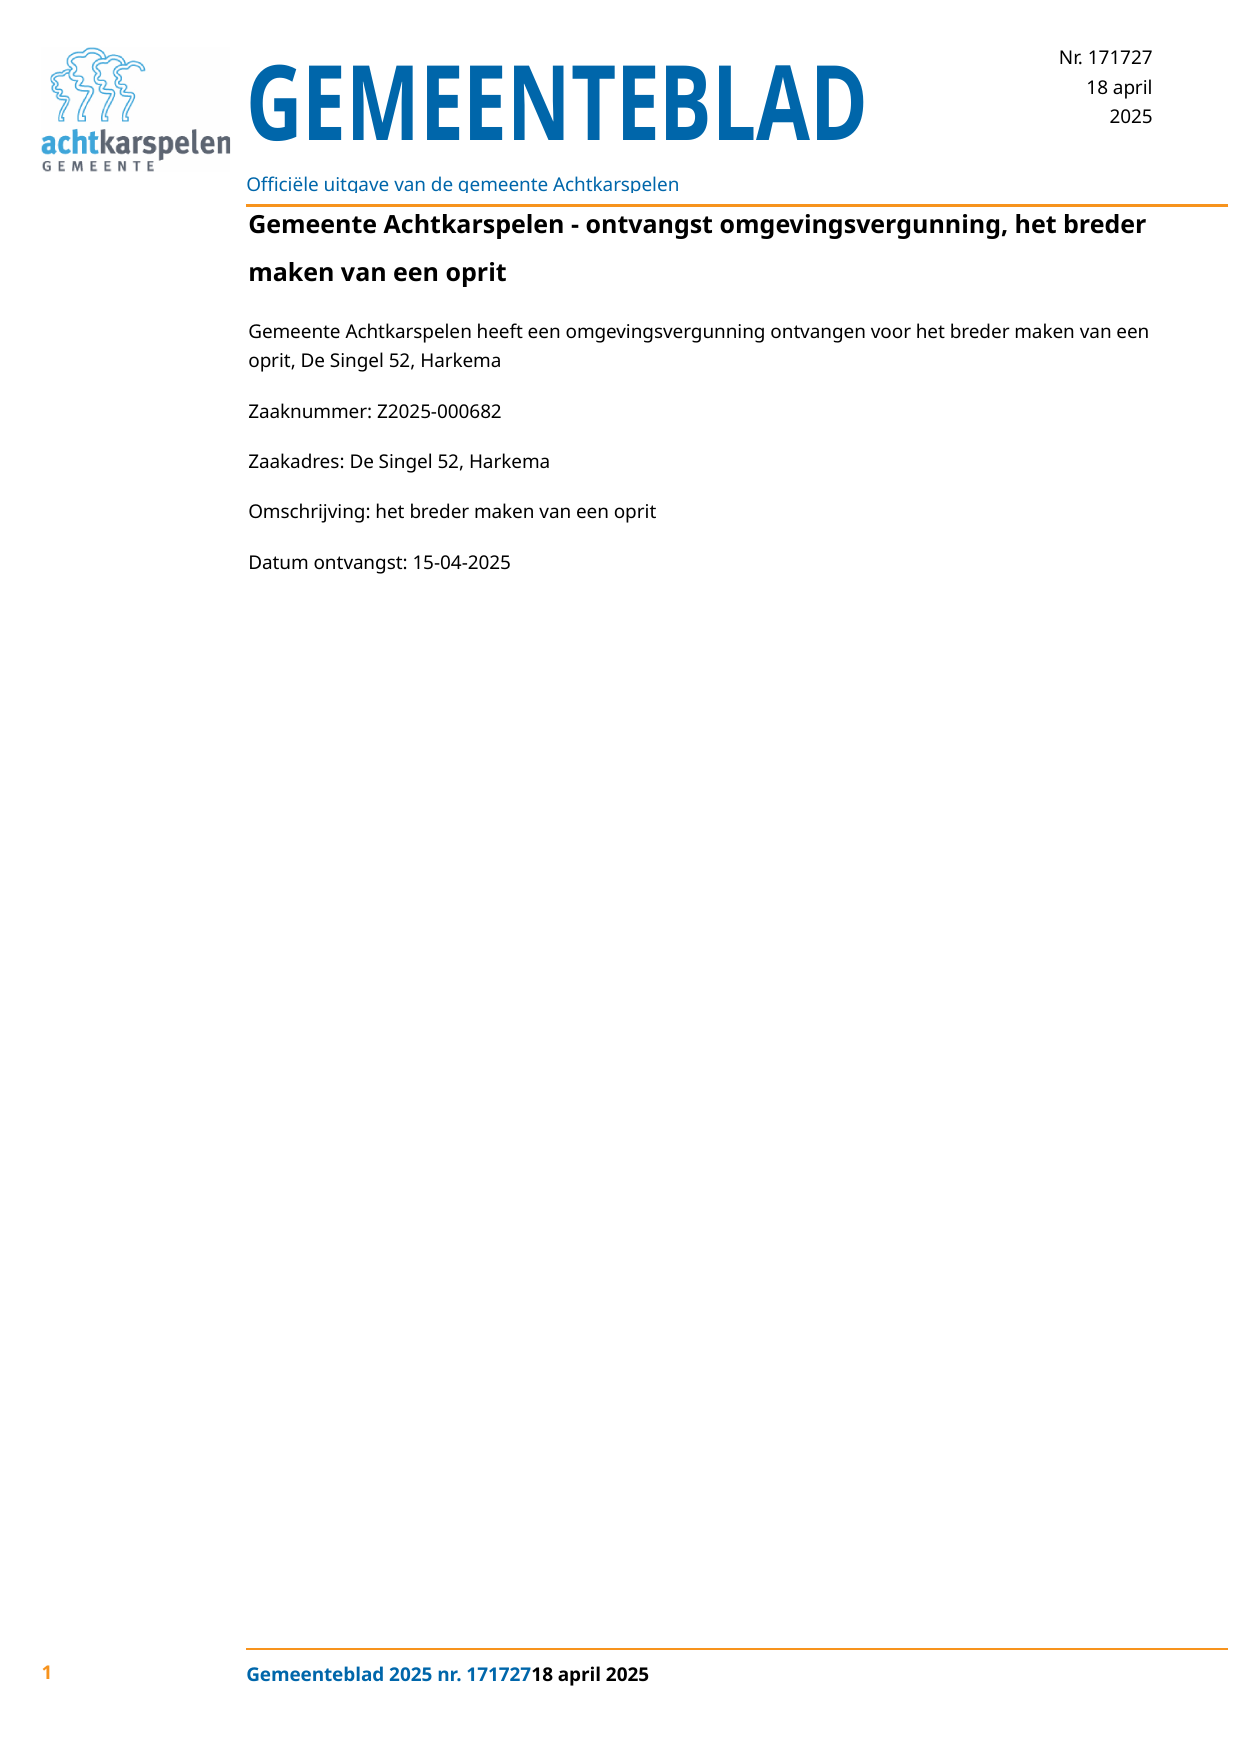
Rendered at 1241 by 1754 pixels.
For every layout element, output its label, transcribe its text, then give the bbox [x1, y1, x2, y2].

text Datum ontvangst: 15-04-2025 [248, 549, 1152, 575]
text Gemeente Achtkarspelen - ontvangst omgevingsvergunning, het breder maken van een oprit [248, 207, 1152, 288]
picture [41, 47, 231, 172]
text Omschrijving: het breder maken van een oprit [248, 499, 1152, 524]
text Zaaknummer: Z2025-000682 [248, 398, 1152, 424]
text Zaakadres: De Singel 52, Harkema [248, 448, 1152, 474]
text Gemeente Achtkarspelen heeft een omgevingsvergunning ontvangen voor het breder maken van een oprit, De Singel 52, Harkema [248, 318, 1152, 373]
